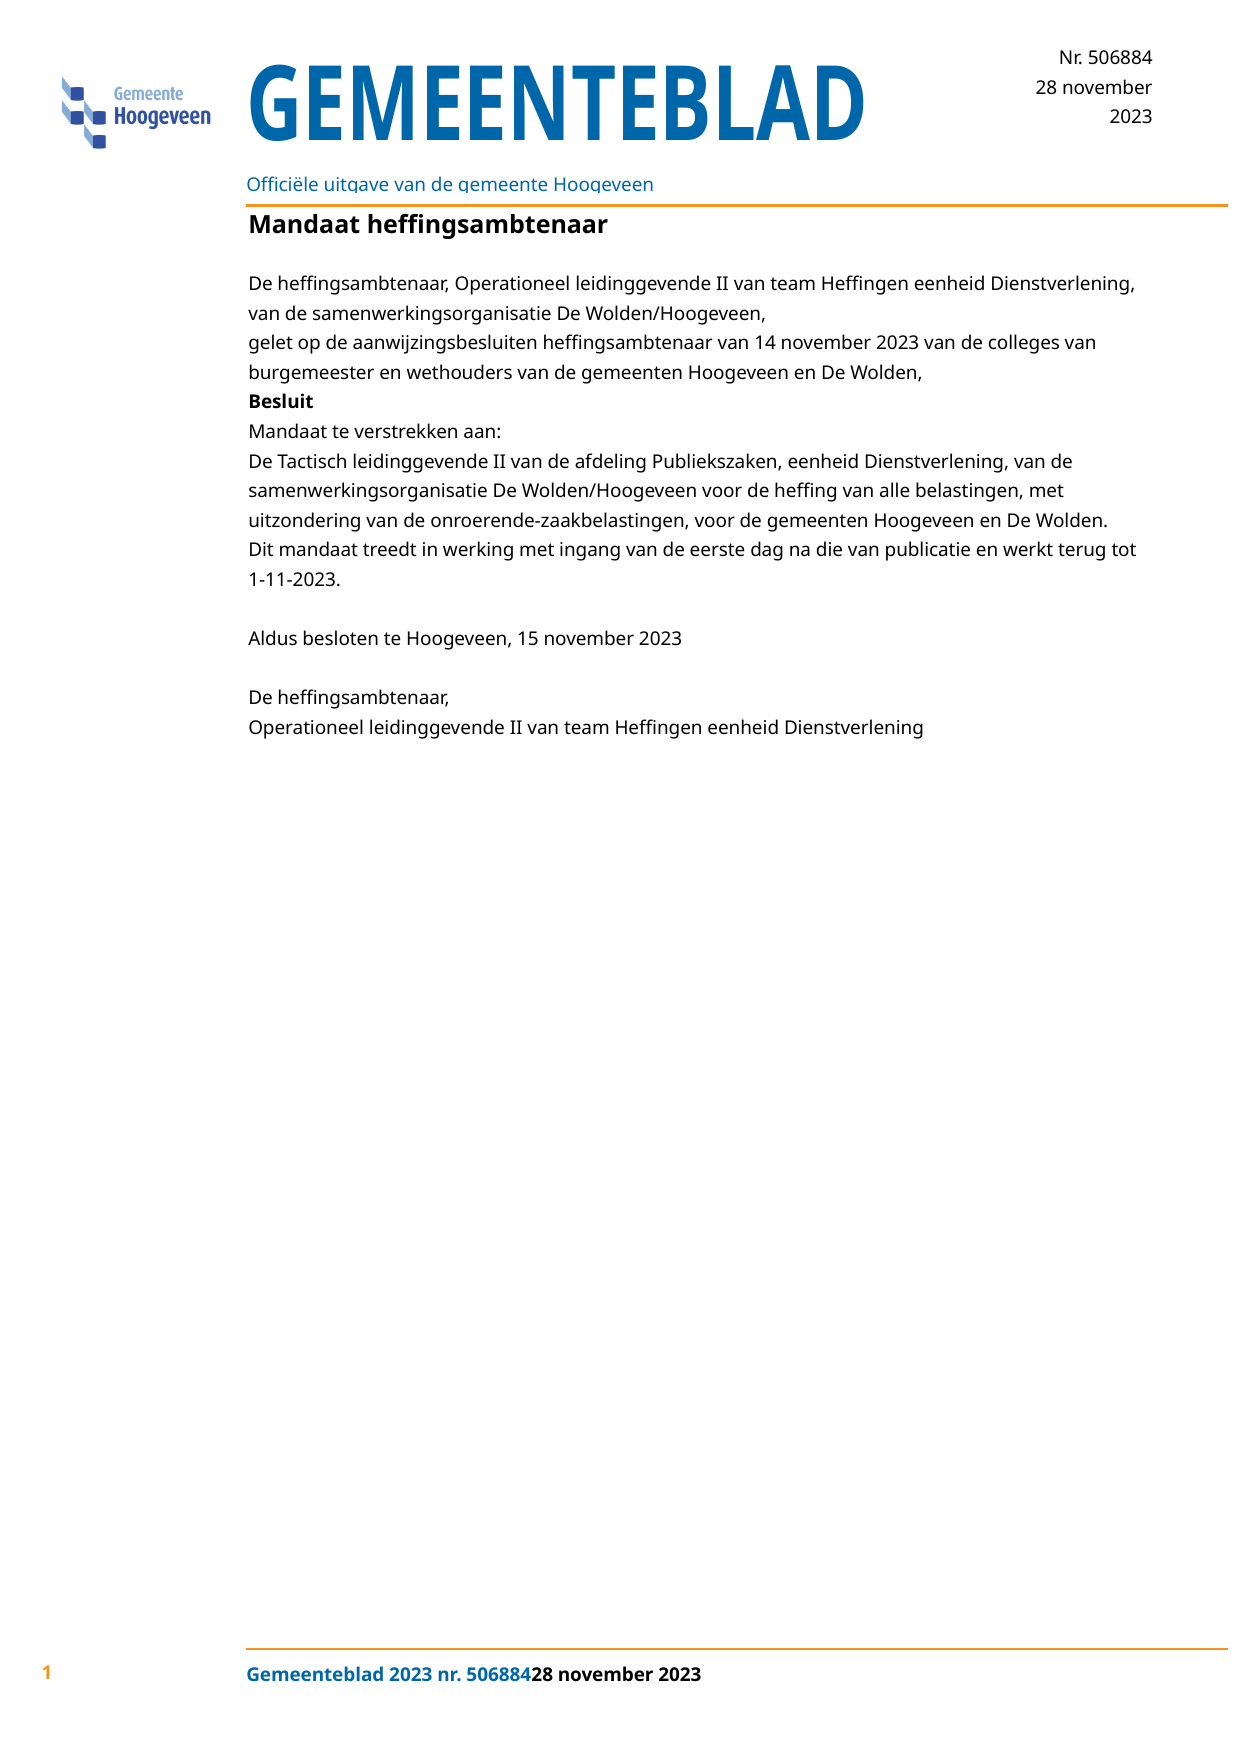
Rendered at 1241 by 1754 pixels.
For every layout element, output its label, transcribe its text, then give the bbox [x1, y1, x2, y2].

picture [41, 47, 231, 172]
text Operationeel leidinggevende II van team Heffingen eenheid Dienstverlening [248, 714, 1152, 740]
text gelet op de aanwijzingsbesluiten heffingsambtenaar van 14 november 2023 van de colleges van burgemeester en wethouders van de gemeenten Hoogeveen en De Wolden, [248, 329, 1152, 385]
text Besluit [248, 389, 1152, 414]
text Dit mandaat treedt in werking met ingang van de eerste dag na die van publicatie en werkt terug tot 1-11-2023. [248, 537, 1152, 592]
text De Tactisch leidinggevende II van de afdeling Publiekszaken, eenheid Dienstverlening, van de samenwerkingsorganisatie De Wolden/Hoogeveen voor de heffing van alle belastingen, met uitzondering van de onroerende-zaakbelastingen, voor de gemeenten Hoogeveen en De Wolden. [248, 448, 1152, 533]
text Mandaat te verstrekken aan: [248, 418, 1152, 444]
text Mandaat heffingsambtenaar [248, 207, 1152, 241]
text De heffingsambtenaar, [248, 684, 1152, 710]
text Aldus besloten te Hoogeveen, 15 november 2023 [248, 625, 1152, 651]
text De heffingsambtenaar, Operationeel leidinggevende II van team Heffingen eenheid Dienstverlening, van de samenwerkingsorganisatie De Wolden/Hoogeveen, [248, 270, 1152, 326]
